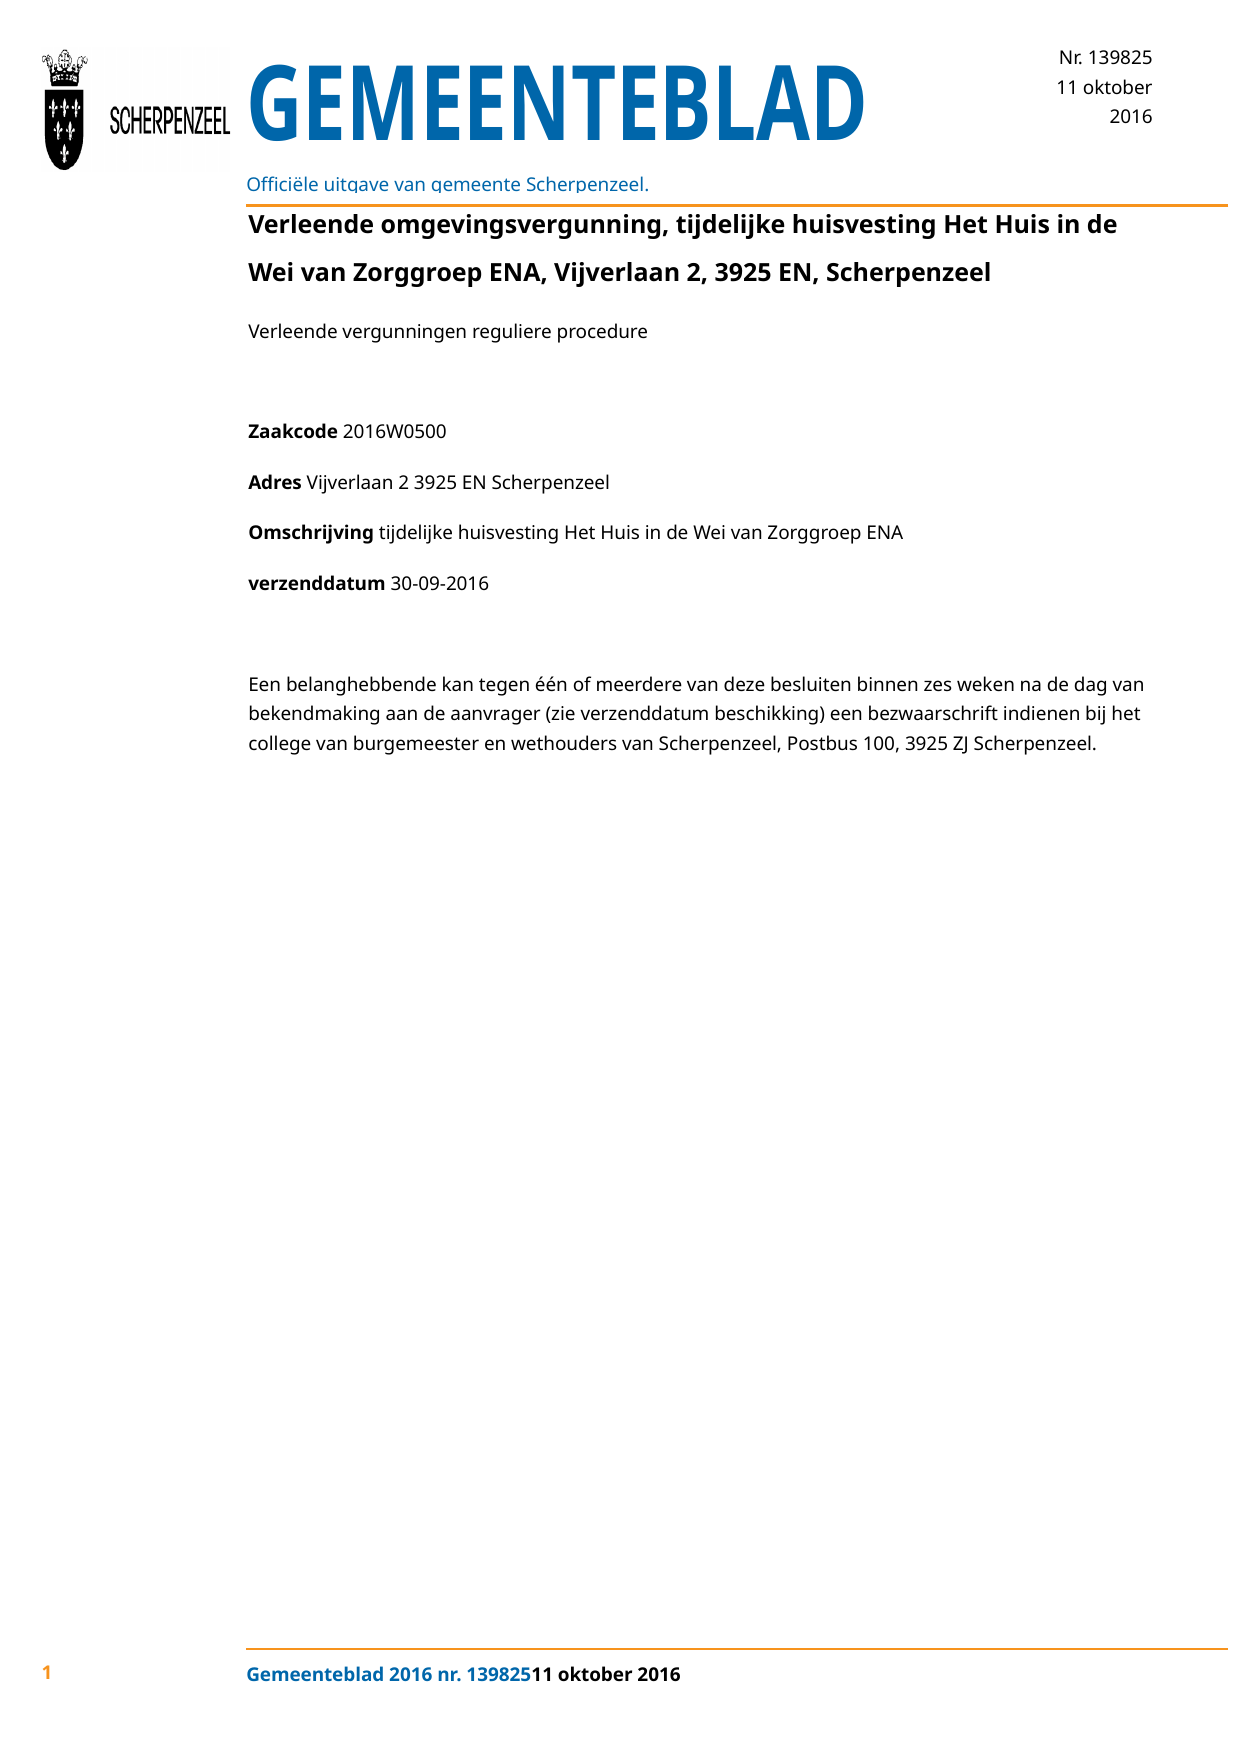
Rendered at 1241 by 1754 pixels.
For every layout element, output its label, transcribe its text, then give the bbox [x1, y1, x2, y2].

text Zaakcode 2016W0500 [248, 419, 1152, 444]
text Adres Vijverlaan 2 3925 EN Scherpenzeel [248, 469, 1152, 495]
text verzenddatum 30-09-2016 [248, 570, 1152, 596]
text Verleende omgevingsvergunning, tijdelijke huisvesting Het Huis in de Wei van Zorggroep ENA, Vijverlaan 2, 3925 EN, Scherpenzeel [248, 207, 1152, 288]
text Verleende vergunningen reguliere procedure [248, 318, 1152, 344]
text Een belanghebbende kan tegen één of meerdere van deze besluiten binnen zes weken na de dag van bekendmaking aan de aanvrager (zie verzenddatum beschikking) een bezwaarschrift indienen bij het college van burgemeester en wethouders van Scherpenzeel, Postbus 100, 3925 ZJ Scherpenzeel. [248, 671, 1152, 756]
picture [41, 47, 231, 172]
text Omschrijving tijdelijke huisvesting Het Huis in de Wei van Zorggroep ENA [248, 519, 1152, 545]
